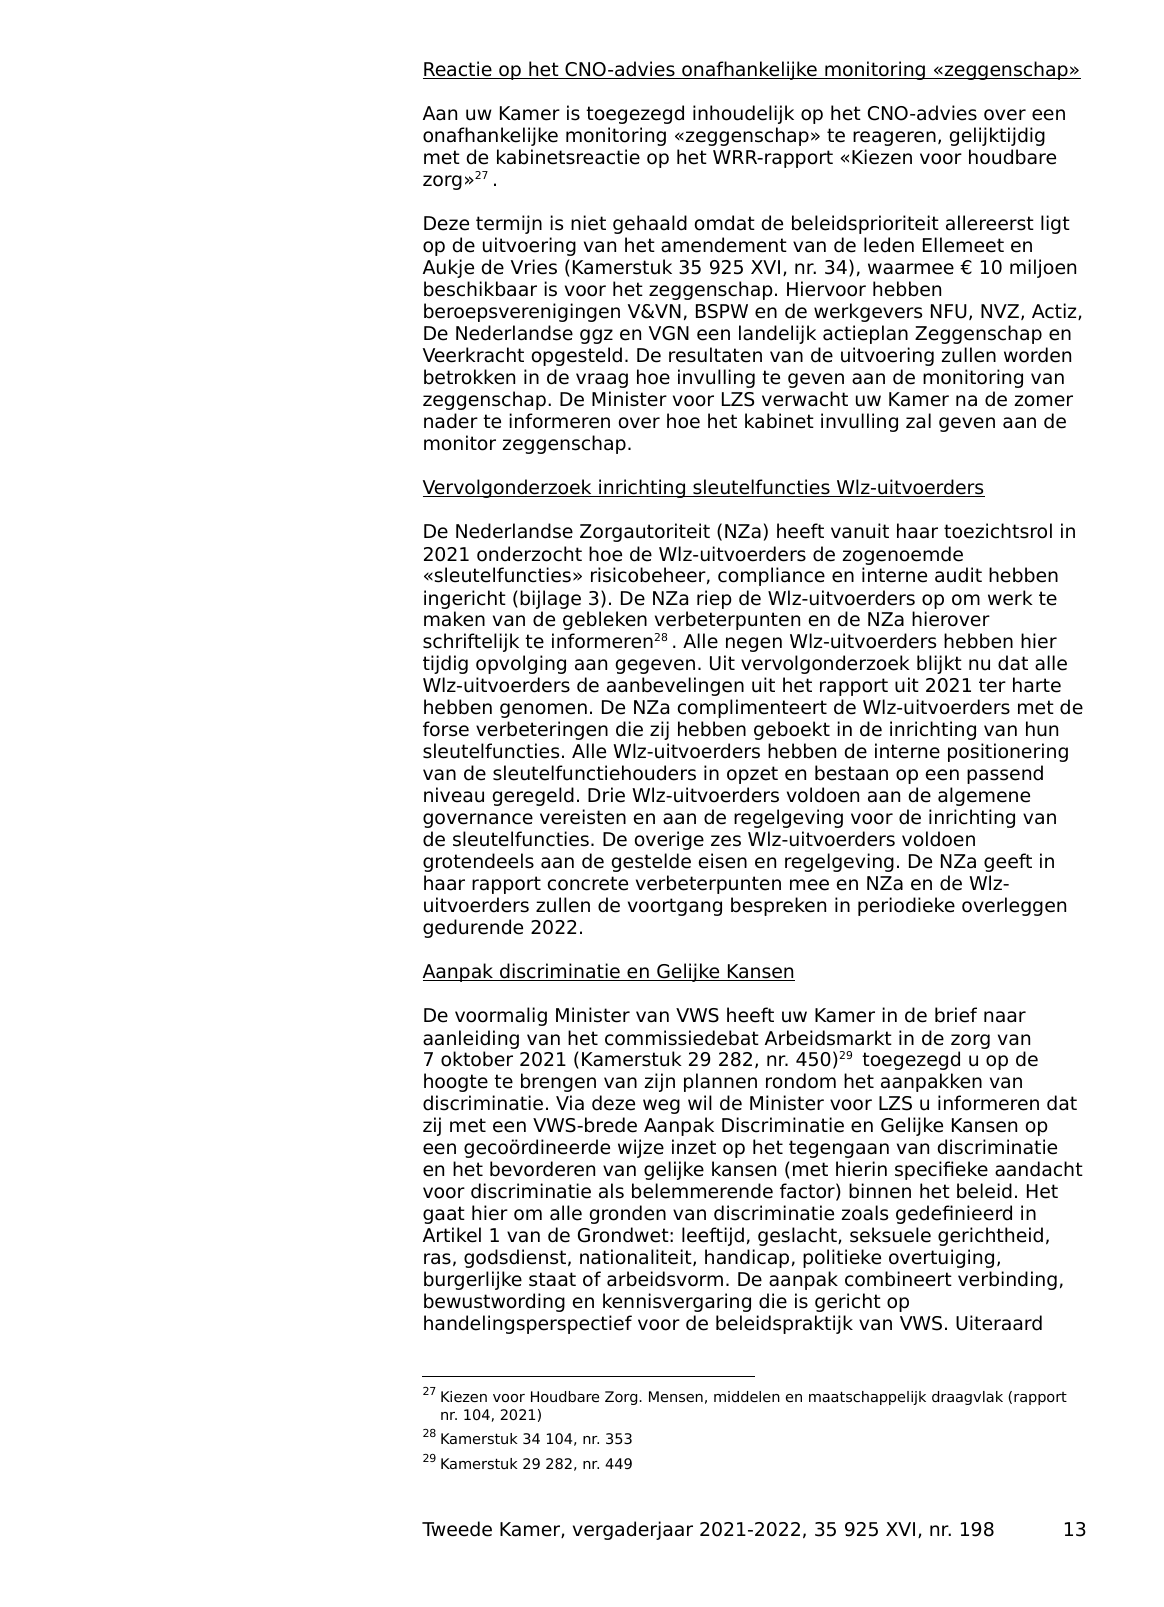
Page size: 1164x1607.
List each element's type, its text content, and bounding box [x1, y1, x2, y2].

subtitle Aanpak discriminatie en Gelijke Kansen [422, 961, 1087, 983]
text Kamerstuk 34 104, nr. 353 [422, 1427, 1087, 1449]
text Aan uw Kamer is toegezegd inhoudelijk op het CNO-advies over een onafhankelijke monitoring «zeggenschap» te reageren, gelijktijdig met de kabinetsreactie op het WRR-rapport «Kiezen voor houdbare zorg». [422, 103, 1087, 191]
text Deze termijn is niet gehaald omdat de beleidsprioriteit allereerst ligt op de uitvoering van het amendement van de leden Ellemeet en Aukje de Vries (Kamerstuk 35 925 XVI, nr. 34), waarmee € 10 miljoen beschikbaar is voor het zeggenschap. Hiervoor hebben beroepsverenigingen V&VN, BSPW en de werkgevers NFU, NVZ, Actiz, De Nederlandse ggz en VGN een landelijk actieplan Zeggenschap en Veerkracht opgesteld. De resultaten van de uitvoering zullen worden betrokken in de vraag hoe invulling te geven aan de monitoring van zeggenschap. De Minister voor LZS verwacht uw Kamer na de zomer nader te informeren over hoe het kabinet invulling zal geven aan de monitor zeggenschap. [422, 213, 1087, 455]
subtitle Vervolgonderzoek inrichting sleutelfuncties Wlz-uitvoerders [422, 477, 1087, 499]
text Kamerstuk 29 282, nr. 449 [422, 1452, 1087, 1474]
subtitle Reactie op het CNO-advies onafhankelijke monitoring «zeggenschap» [422, 59, 1087, 81]
text De Nederlandse Zorgautoriteit (NZa) heeft vanuit haar toezichtsrol in 2021 onderzocht hoe de Wlz-uitvoerders de zogenoemde «sleutelfuncties» risicobeheer, compliance en interne audit hebben ingericht (bijlage 3). De NZa riep de Wlz-uitvoerders op om werk te maken van de gebleken verbeterpunten en de NZa hierover schriftelijk te informeren. Alle negen Wlz-uitvoerders hebben hier tijdig opvolging aan gegeven. Uit vervolgonderzoek blijkt nu dat alle Wlz-uitvoerders de aanbevelingen uit het rapport uit 2021 ter harte hebben genomen. De NZa complimenteert de Wlz-uitvoerders met de forse verbeteringen die zij hebben geboekt in de inrichting van hun sleutelfuncties. Alle Wlz-uitvoerders hebben de interne positionering van de sleutelfunctiehouders in opzet en bestaan op een passend niveau geregeld. Drie Wlz-uitvoerders voldoen aan de algemene governance vereisten en aan de regelgeving voor de inrichting van de sleutelfuncties. De overige zes Wlz-uitvoerders voldoen grotendeels aan de gestelde eisen en regelgeving. De NZa geeft in haar rapport concrete verbeterpunten mee en NZa en de Wlz-uitvoerders zullen de voortgang bespreken in periodieke overleggen gedurende 2022. [422, 521, 1087, 939]
text De voormalig Minister van VWS heeft uw Kamer in de brief naar aanleiding van het commissiedebat Arbeidsmarkt in de zorg van 7 oktober 2021 (Kamerstuk 29 282, nr. 450) toegezegd u op de hoogte te brengen van zijn plannen rondom het aanpakken van discriminatie. Via deze weg wil de Minister voor LZS u informeren dat zij met een VWS-brede Aanpak Discriminatie en Gelijke Kansen op een gecoördineerde wijze inzet op het tegengaan van discriminatie en het bevorderen van gelijke kansen (met hierin specifieke aandacht voor discriminatie als belemmerende factor) binnen het beleid. Het gaat hier om alle gronden van discriminatie zoals gedefinieerd in Artikel 1 van de Grondwet: leeftijd, geslacht, seksuele gerichtheid, ras, godsdienst, nationaliteit, handicap, politieke overtuiging, burgerlijke staat of arbeidsvorm. De aanpak combineert verbinding, bewustwording en kennisvergaring die is gericht op handelingsperspectief voor de beleidspraktijk van VWS. Uiteraard [422, 1005, 1087, 1335]
text Kiezen voor Houdbare Zorg. Mensen, middelen en maatschappelijk draagvlak (rapport nr. 104, 2021) [422, 1385, 1087, 1424]
